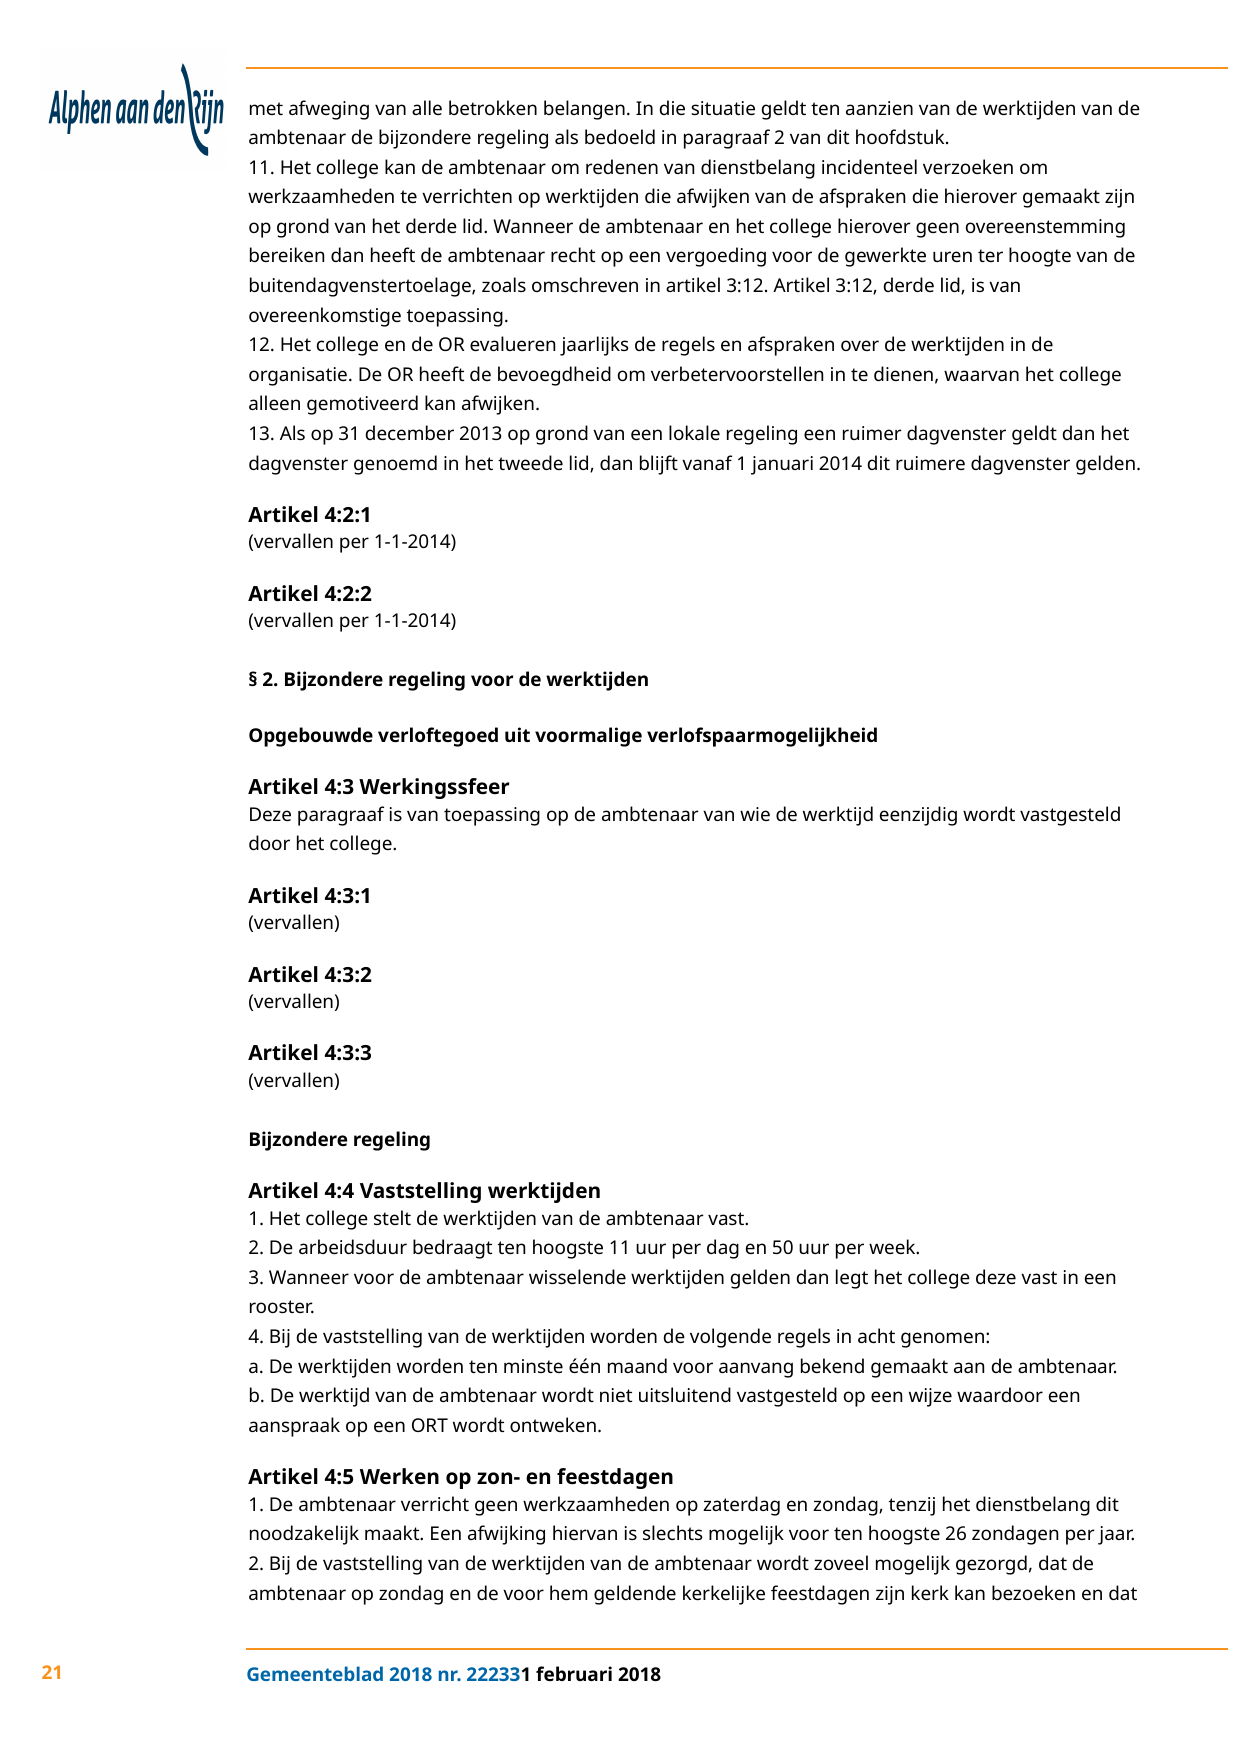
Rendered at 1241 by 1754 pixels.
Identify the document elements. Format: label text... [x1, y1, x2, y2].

text 2. De arbeidsduur bedraagt ten hoogste 11 uur per dag en 50 uur per week. [248, 1234, 1152, 1260]
text b. De werktijd van de ambtenaar wordt niet uitsluitend vastgesteld op een wijze waardoor een aanspraak op een ORT wordt ontweken. [248, 1382, 1152, 1438]
text Artikel 4:3 Werkingssfeer [248, 772, 1152, 801]
text Bijzondere regeling [248, 1126, 1152, 1152]
text 12. Het college en de OR evalueren jaarlijks de regels en afspraken over de werktijden in de organisatie. De OR heeft de bevoegdheid om verbetervoorstellen in te dienen, waarvan het college alleen gemotiveerd kan afwijken. [248, 331, 1152, 416]
text 13. Als op 31 december 2013 op grond van een lokale regeling een ruimer dagvenster geldt dan het dagvenster genoemd in het tweede lid, dan blijft vanaf 1 januari 2014 dit ruimere dagvenster gelden. [248, 420, 1152, 476]
text 2. Bij de vaststelling van de werktijden van de ambtenaar wordt zoveel mogelijk gezorgd, dat de ambtenaar op zondag en de voor hem geldende kerkelijke feestdagen zijn kerk kan bezoeken en dat [248, 1550, 1152, 1605]
text a. De werktijden worden ten minste één maand voor aanvang bekend gemaakt aan de ambtenaar. [248, 1353, 1152, 1379]
text Artikel 4:2:1 [248, 500, 1152, 529]
text (vervallen) [248, 909, 1152, 935]
text § 2. Bijzondere regeling voor de werktijden [248, 667, 1152, 692]
text 4. Bij de vaststelling van de werktijden worden de volgende regels in acht genomen: [248, 1323, 1152, 1349]
text 1. Het college stelt de werktijden van de ambtenaar vast. [248, 1205, 1152, 1231]
text Opgebouwde verloftegoed uit voormalige verlofspaarmogelijkheid [248, 722, 1152, 748]
text (vervallen) [248, 988, 1152, 1014]
text Deze paragraaf is van toepassing op de ambtenaar van wie de werktijd eenzijdig wordt vastgesteld door het college. [248, 801, 1152, 856]
text (vervallen per 1-1-2014) [248, 607, 1152, 633]
text 11. Het college kan de ambtenaar om redenen van dienstbelang incidenteel verzoeken om werkzaamheden te verrichten op werktijden die afwijken van de afspraken die hierover gemaakt zijn op grond van het derde lid. Wanneer de ambtenaar en het college hierover geen overeenstemming bereiken dan heeft de ambtenaar recht op een vergoeding voor de gewerkte uren ter hoogte van de buitendagvenstertoelage, zoals omschreven in artikel 3:12. Artikel 3:12, derde lid, is van overeenkomstige toepassing. [248, 154, 1152, 328]
text Artikel 4:3:2 [248, 960, 1152, 988]
text Artikel 4:3:3 [248, 1038, 1152, 1067]
text 3. Wanneer voor de ambtenaar wisselende werktijden gelden dan legt het college deze vast in een rooster. [248, 1264, 1152, 1319]
text Artikel 4:3:1 [248, 881, 1152, 909]
text (vervallen per 1-1-2014) [248, 529, 1152, 554]
text met afweging van alle betrokken belangen. In die situatie geldt ten aanzien van de werktijden van de ambtenaar de bijzondere regeling als bedoeld in paragraaf 2 van dit hoofdstuk. [248, 95, 1152, 150]
picture [41, 47, 231, 172]
text Artikel 4:5 Werken op zon- en feestdagen [248, 1462, 1152, 1491]
text 1. De ambtenaar verricht geen werkzaamheden op zaterdag en zondag, tenzij het dienstbelang dit noodzakelijk maakt. Een afwijking hiervan is slechts mogelijk voor ten hoogste 26 zondagen per jaar. [248, 1491, 1152, 1546]
text Artikel 4:4 Vaststelling werktijden [248, 1177, 1152, 1205]
text (vervallen) [248, 1067, 1152, 1093]
text Artikel 4:2:2 [248, 579, 1152, 607]
